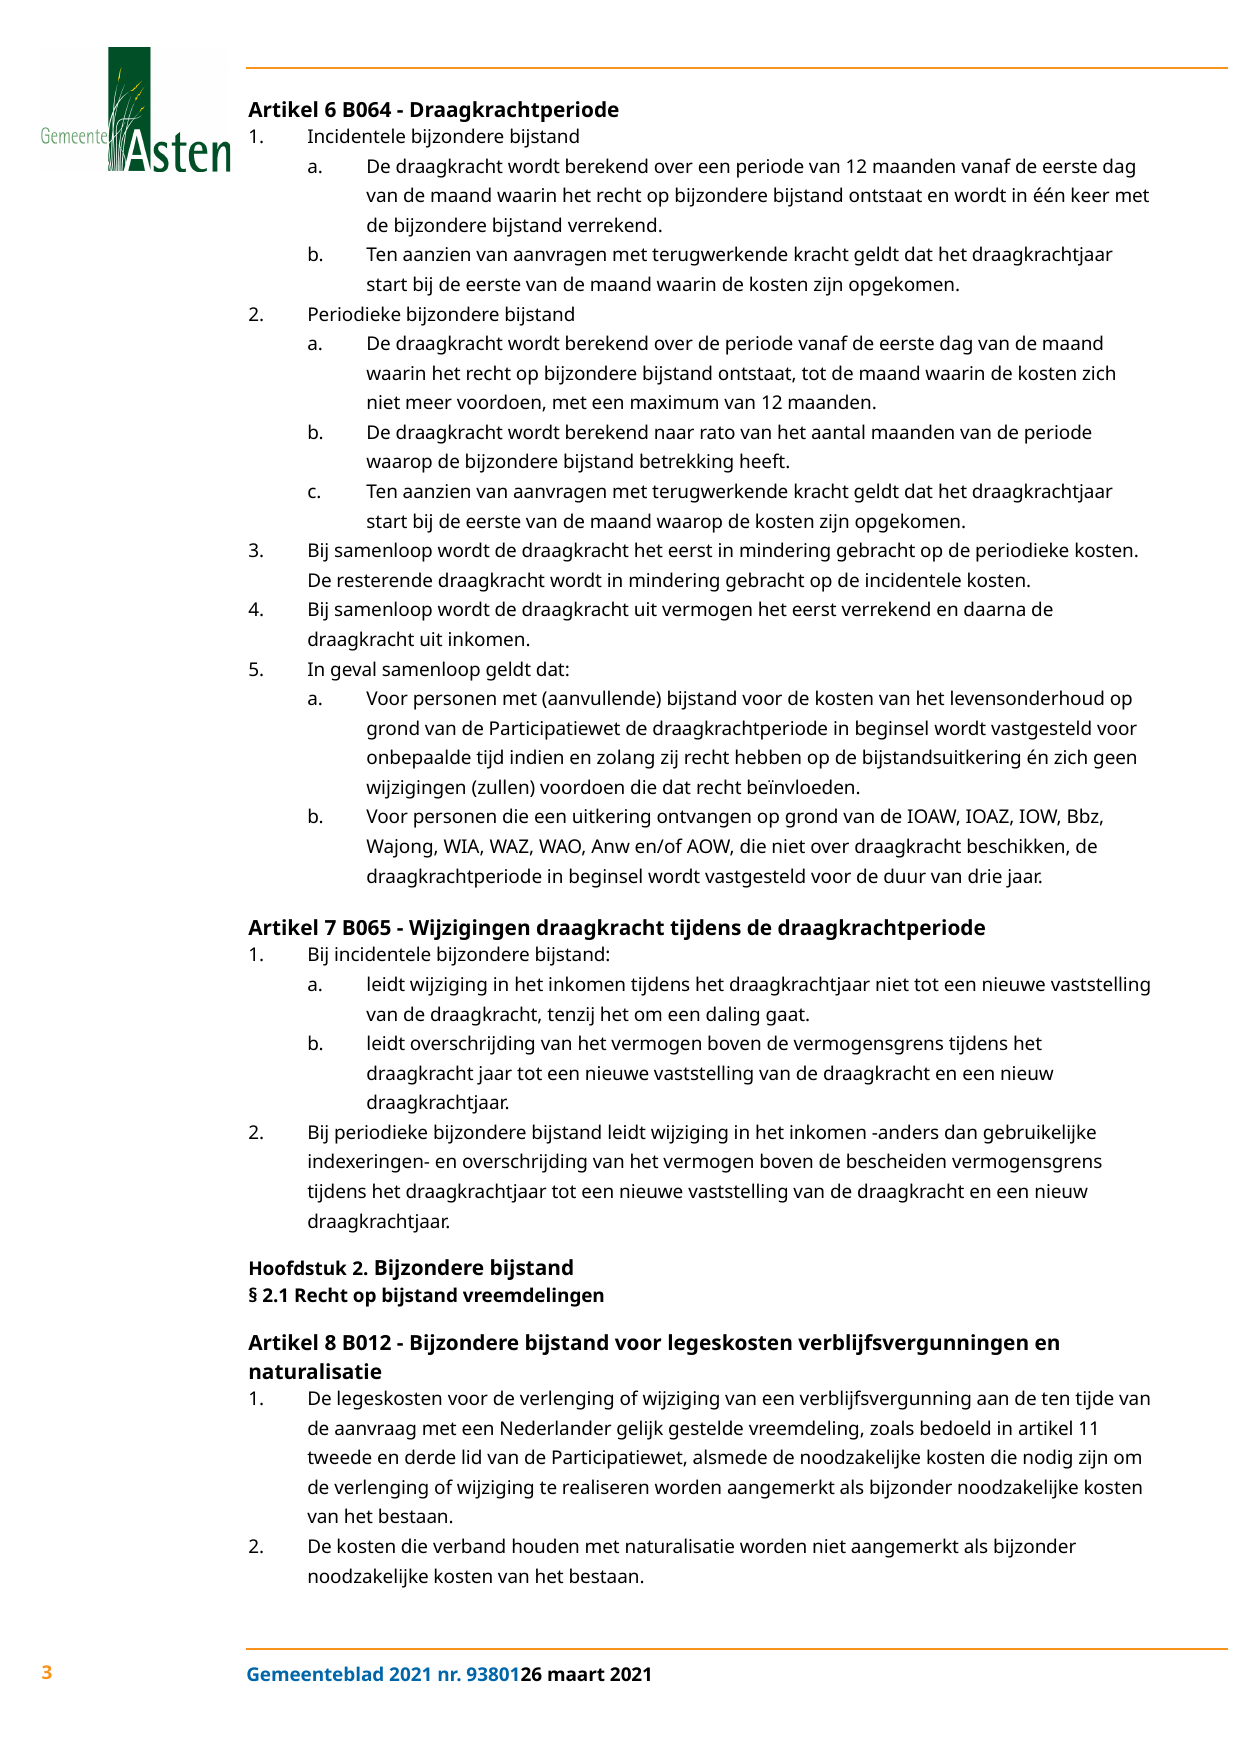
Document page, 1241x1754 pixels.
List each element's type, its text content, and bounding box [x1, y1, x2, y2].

text Artikel 7 B065 - Wijzigingen draagkracht tijdens de draagkrachtperiode [248, 913, 1152, 942]
text Hoofdstuk 2. Bijzondere bijstand [248, 1253, 1152, 1282]
list Periodieke bijzondere bijstand [248, 301, 1152, 326]
list leidt wijziging in het inkomen tijdens het draagkrachtjaar niet tot een nieuwe vaststelling van de draagkracht, tenzij het om een daling gaat. [307, 971, 1152, 1027]
text Artikel 8 B012 - Bijzondere bijstand voor legeskosten verblijfsvergunningen en naturalisatie [248, 1328, 1152, 1385]
list In geval samenloop geldt dat: [248, 656, 1152, 681]
list De legeskosten voor de verlenging of wijziging van een verblijfsvergunning aan de ten tijde van de aanvraag met een Nederlander gelijk gestelde vreemdeling, zoals bedoeld in artikel 11 tweede en derde lid van de Participatiewet, alsmede de noodzakelijke kosten die nodig zijn om de verlenging of wijziging te realiseren worden aangemerkt als bijzonder noodzakelijke kosten van het bestaan. [248, 1385, 1152, 1529]
list De draagkracht wordt berekend over een periode van 12 maanden vanaf de eerste dag van de maand waarin het recht op bijzondere bijstand ontstaat en wordt in één keer met de bijzondere bijstand verrekend. [307, 153, 1152, 238]
list Incidentele bijzondere bijstand [248, 123, 1152, 149]
list Voor personen met (aanvullende) bijstand voor de kosten van het levensonderhoud op grond van de Participatiewet de draagkrachtperiode in beginsel wordt vastgesteld voor onbepaalde tijd indien en zolang zij recht hebben op de bijstandsuitkering én zich geen wijzigingen (zullen) voordoen die dat recht beïnvloeden. [307, 685, 1152, 800]
text Artikel 6 B064 - Draagkrachtperiode [248, 95, 1152, 123]
list Bij samenloop wordt de draagkracht het eerst in mindering gebracht op de periodieke kosten. De resterende draagkracht wordt in mindering gebracht op de incidentele kosten. [248, 537, 1152, 593]
list De kosten die verband houden met naturalisatie worden niet aangemerkt als bijzonder noodzakelijke kosten van het bestaan. [248, 1533, 1152, 1589]
list Bij periodieke bijzondere bijstand leidt wijziging in het inkomen -anders dan gebruikelijke indexeringen- en overschrijding van het vermogen boven de bescheiden vermogensgrens tijdens het draagkrachtjaar tot een nieuwe vaststelling van de draagkracht en een nieuw draagkrachtjaar. [248, 1119, 1152, 1234]
picture [41, 47, 231, 172]
text § 2.1 Recht op bijstand vreemdelingen [248, 1282, 1152, 1308]
list Bij incidentele bijzondere bijstand: [248, 942, 1152, 967]
list Ten aanzien van aanvragen met terugwerkende kracht geldt dat het draagkrachtjaar start bij de eerste van de maand waarop de kosten zijn opgekomen. [307, 478, 1152, 533]
list De draagkracht wordt berekend over de periode vanaf de eerste dag van de maand waarin het recht op bijzondere bijstand ontstaat, tot de maand waarin de kosten zich niet meer voordoen, met een maximum van 12 maanden. [307, 330, 1152, 415]
list leidt overschrijding van het vermogen boven de vermogensgrens tijdens het draagkracht jaar tot een nieuwe vaststelling van de draagkracht en een nieuw draagkrachtjaar. [307, 1030, 1152, 1115]
list Bij samenloop wordt de draagkracht uit vermogen het eerst verrekend en daarna de draagkracht uit inkomen. [248, 597, 1152, 652]
list De draagkracht wordt berekend naar rato van het aantal maanden van de periode waarop de bijzondere bijstand betrekking heeft. [307, 419, 1152, 474]
list Ten aanzien van aanvragen met terugwerkende kracht geldt dat het draagkrachtjaar start bij de eerste van de maand waarin de kosten zijn opgekomen. [307, 242, 1152, 297]
list Voor personen die een uitkering ontvangen op grond van de IOAW, IOAZ, IOW, Bbz, Wajong, WIA, WAZ, WAO, Anw en/of AOW, die niet over draagkracht beschikken, de draagkrachtperiode in beginsel wordt vastgesteld voor de duur van drie jaar. [307, 804, 1152, 888]
